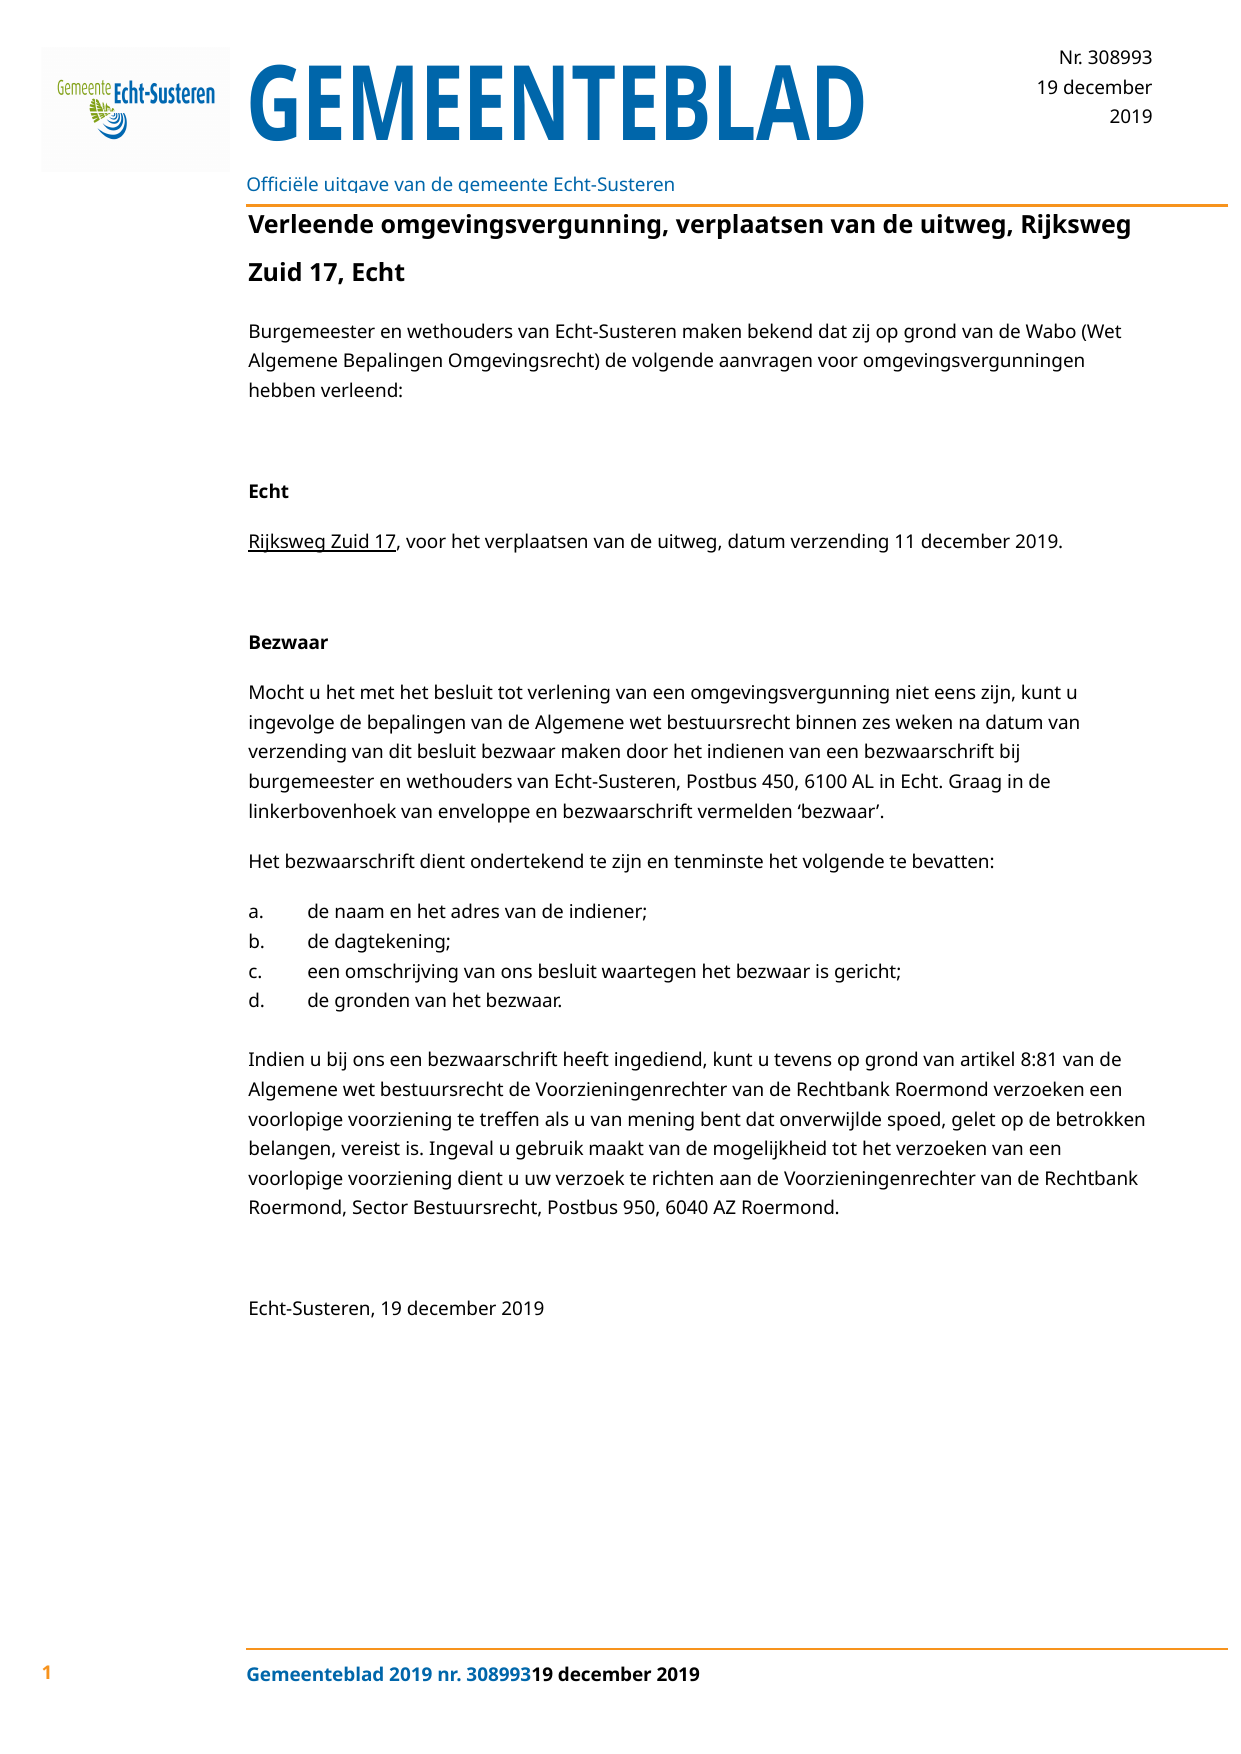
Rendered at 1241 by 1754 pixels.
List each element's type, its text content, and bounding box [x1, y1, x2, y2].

list de naam en het adres van de indiener; [248, 899, 1152, 924]
text Echt [248, 478, 1152, 504]
text Verleende omgevingsvergunning, verplaatsen van de uitweg, Rijksweg Zuid 17, Echt [248, 207, 1152, 288]
text Rijksweg Zuid 17, voor het verplaatsen van de uitweg, datum verzending 11 december 2019. [248, 528, 1152, 554]
list de gronden van het bezwaar. [248, 987, 1152, 1013]
list de dagtekening; [248, 928, 1152, 954]
picture [41, 47, 231, 172]
text Burgemeester en wethouders van Echt-Susteren maken bekend dat zij op grond van de Wabo (Wet Algemene Bepalingen Omgevingsrecht) de volgende aanvragen voor omgevingsvergunningen hebben verleend: [248, 318, 1152, 403]
text Indien u bij ons een bezwaarschrift heeft ingediend, kunt u tevens op grond van artikel 8:81 van de Algemene wet bestuursrecht de Voorzieningenrechter van de Rechtbank Roermond verzoeken een voorlopige voorziening te treffen als u van mening bent dat onverwijlde spoed, gelet op de betrokken belangen, vereist is. Ingeval u gebruik maakt van de mogelijkheid tot het verzoeken van een voorlopige voorziening dient u uw verzoek te richten aan de Voorzieningenrechter van de Rechtbank Roermond, Sector Bestuursrecht, Postbus 950, 6040 AZ Roermond. [248, 1047, 1152, 1220]
text Echt-Susteren, 19 december 2019 [248, 1295, 1152, 1321]
list een omschrijving van ons besluit waartegen het bezwaar is gericht; [248, 958, 1152, 984]
text Bezwaar [248, 629, 1152, 655]
text Mocht u het met het besluit tot verlening van een omgevingsvergunning niet eens zijn, kunt u ingevolge de bepalingen van de Algemene wet bestuursrecht binnen zes weken na datum van verzending van dit besluit bezwaar maken door het indienen van een bezwaarschrift bij burgemeester en wethouders van Echt-Susteren, Postbus 450, 6100 AL in Echt. Graag in de linkerbovenhoek van enveloppe en bezwaarschrift vermelden ‘bezwaar’. [248, 679, 1152, 824]
text Het bezwaarschrift dient ondertekend te zijn en tenminste het volgende te bevatten: [248, 848, 1152, 874]
